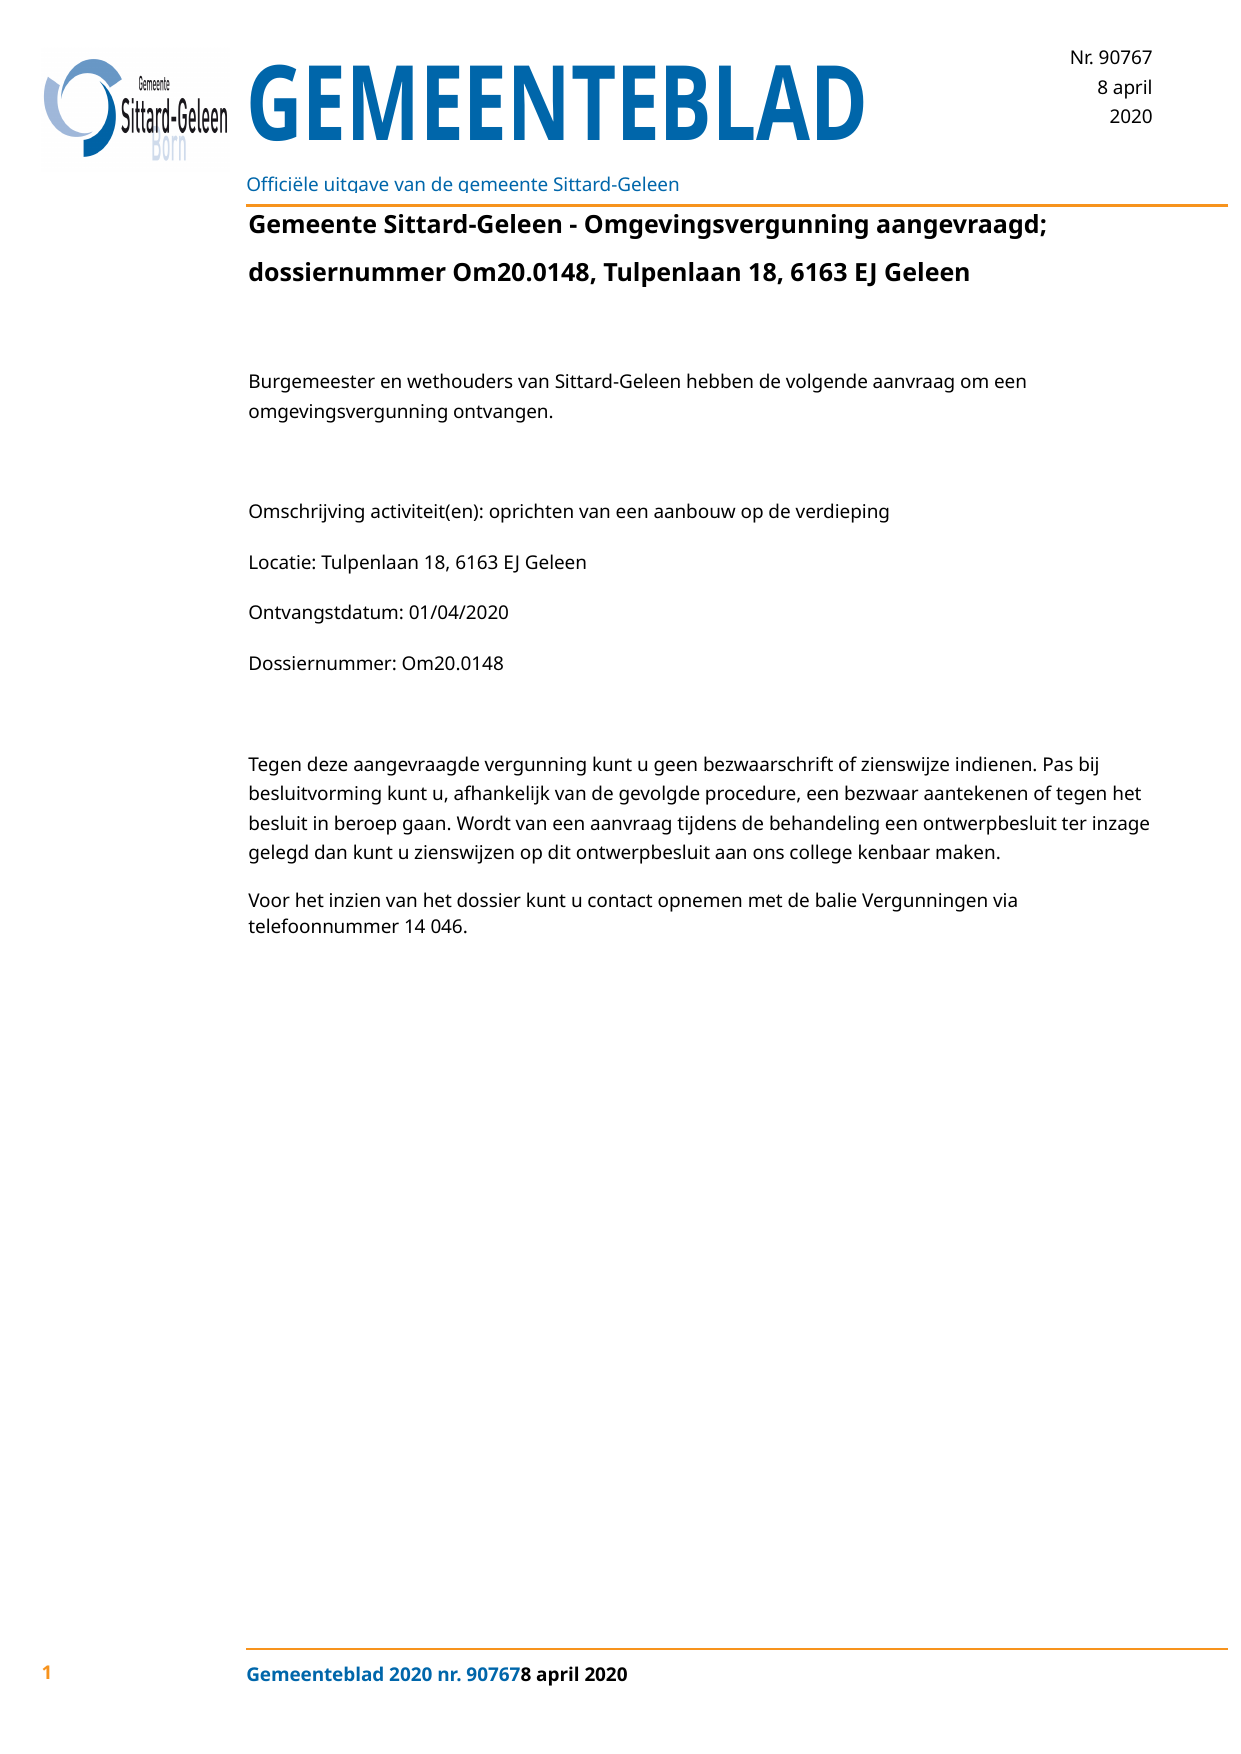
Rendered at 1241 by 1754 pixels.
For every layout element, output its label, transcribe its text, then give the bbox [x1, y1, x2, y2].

text Tegen deze aangevraagde vergunning kunt u geen bezwaarschrift of zienswijze indienen. Pas bij besluitvorming kunt u, afhankelijk van de gevolgde procedure, een bezwaar aantekenen of tegen het besluit in beroep gaan. Wordt van een aanvraag tijdens de behandeling een ontwerpbesluit ter inzage gelegd dan kunt u zienswijzen op dit ontwerpbesluit aan ons college kenbaar maken. [248, 751, 1152, 865]
text Gemeente Sittard-Geleen - Omgevingsvergunning aangevraagd; dossiernummer Om20.0148, Tulpenlaan 18, 6163 EJ Geleen [248, 207, 1152, 288]
text Ontvangstdatum: 01/04/2020 [248, 599, 1152, 625]
text Locatie: Tulpenlaan 18, 6163 EJ Geleen [248, 549, 1152, 575]
text Dossiernummer: Om20.0148 [248, 650, 1152, 676]
text Omschrijving activiteit(en): oprichten van een aanbouw op de verdieping [248, 499, 1152, 524]
text Burgemeester en wethouders van Sittard-Geleen hebben de volgende aanvraag om een omgevingsvergunning ontvangen. [248, 368, 1152, 424]
text Voor het inzien van het dossier kunt u contact opnemen met de balie Vergunningen via telefoonnummer 14 046. [248, 887, 1152, 939]
picture [41, 47, 231, 172]
